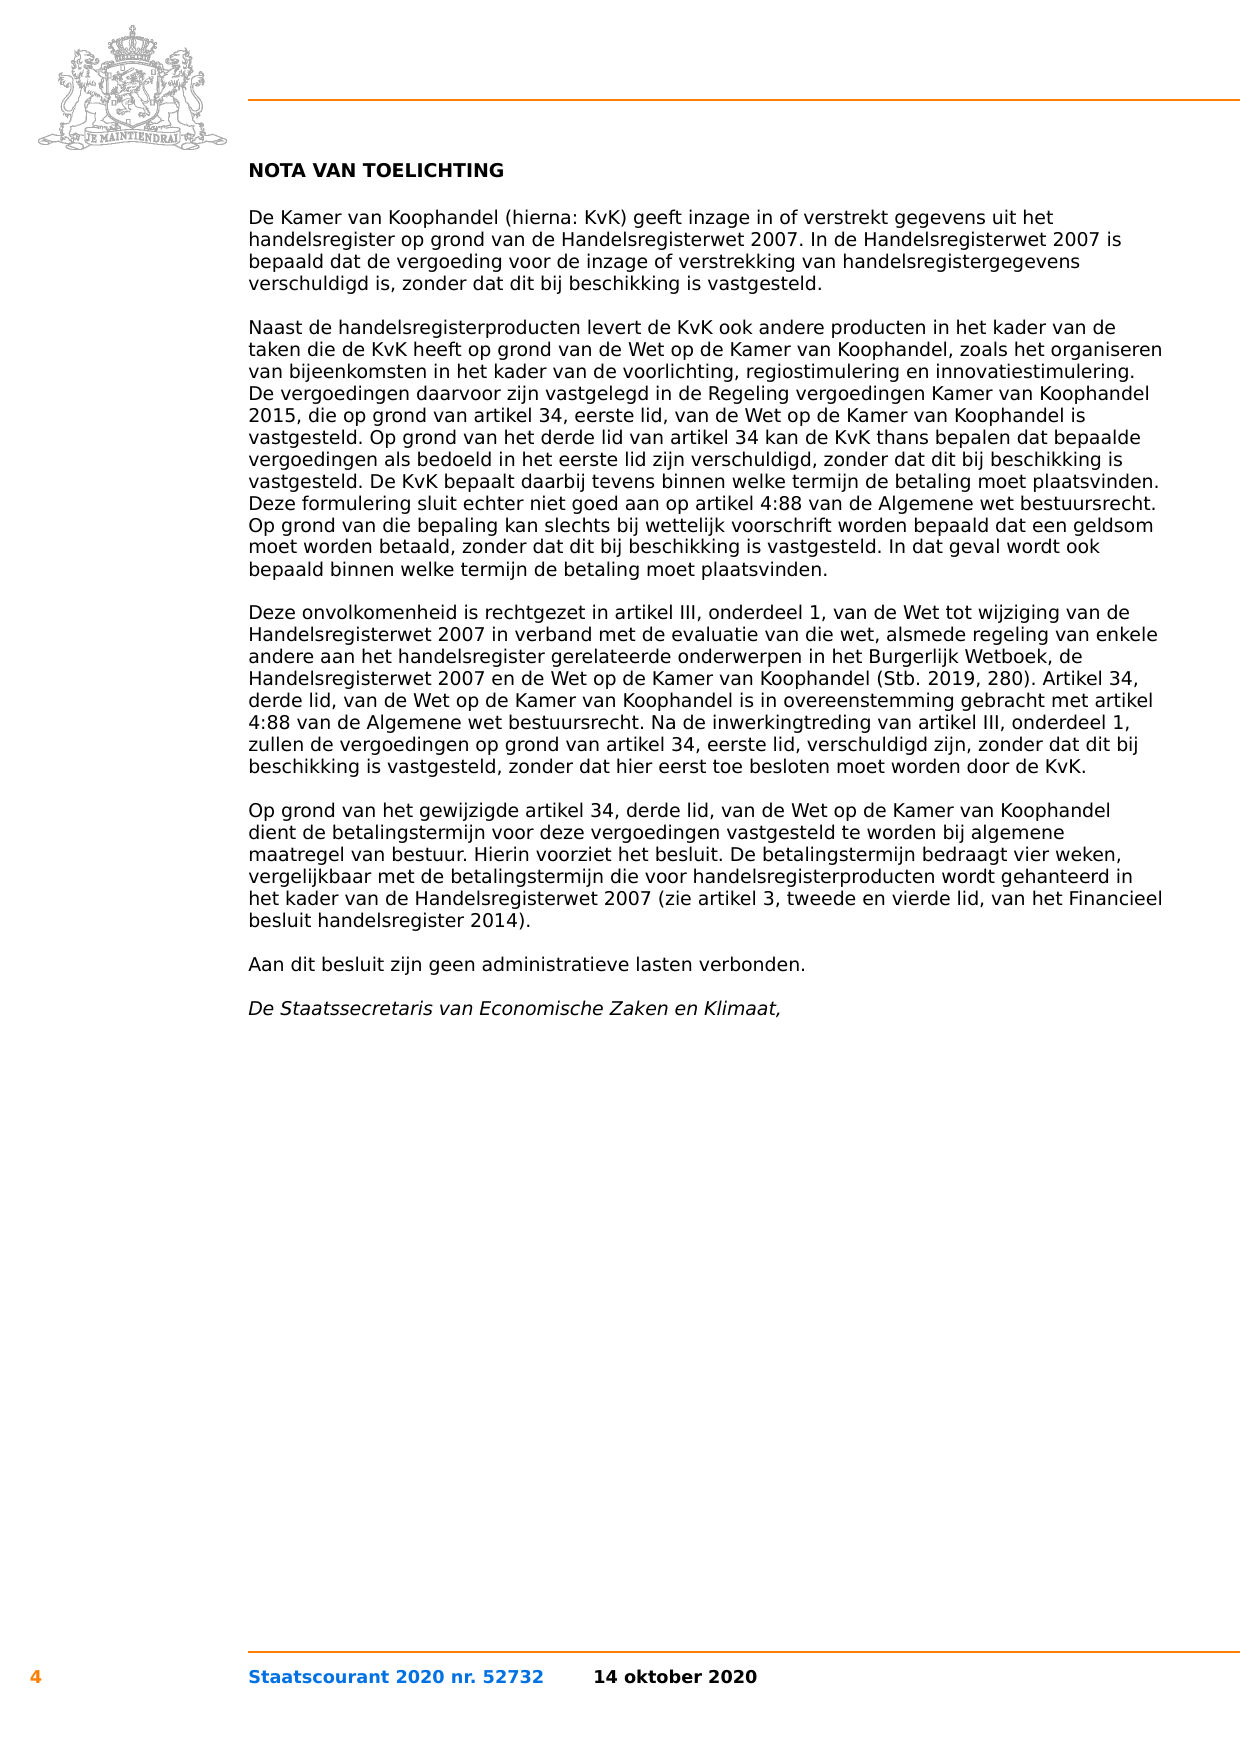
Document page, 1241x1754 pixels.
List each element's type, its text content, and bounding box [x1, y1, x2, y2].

picture [38, 25, 227, 150]
text De Kamer van Koophandel (hierna: KvK) geeft inzage in of verstrekt gegevens uit het handelsregister op grond van de Handelsregisterwet 2007. In de Handelsregisterwet 2007 is bepaald dat de vergoeding voor de inzage of verstrekking van handelsregistergegevens verschuldigd is, zonder dat dit bij beschikking is vastgesteld. [248, 207, 1163, 295]
text De Staatssecretaris van Economische Zaken en Klimaat, [248, 998, 1163, 1019]
text Op grond van het gewijzigde artikel 34, derde lid, van de Wet op de Kamer van Koophandel dient de betalingstermijn voor deze vergoedingen vastgesteld te worden bij algemene maatregel van bestuur. Hierin voorziet het besluit. De betalingstermijn bedraagt vier weken, vergelijkbaar met de betalingstermijn die voor handelsregisterproducten wordt gehanteerd in het kader van de Handelsregisterwet 2007 (zie artikel 3, tweede en vierde lid, van het Financieel besluit handelsregister 2014). [248, 800, 1163, 932]
text Naast de handelsregisterproducten levert de KvK ook andere producten in het kader van de taken die de KvK heeft op grond van de Wet op de Kamer van Koophandel, zoals het organiseren van bijeenkomsten in het kader van de voorlichting, regiostimulering en innovatiestimulering. De vergoedingen daarvoor zijn vastgelegd in de Regeling vergoedingen Kamer van Koophandel 2015, die op grond van artikel 34, eerste lid, van de Wet op de Kamer van Koophandel is vastgesteld. Op grond van het derde lid van artikel 34 kan de KvK thans bepalen dat bepaalde vergoedingen als bedoeld in het eerste lid zijn verschuldigd, zonder dat dit bij beschikking is vastgesteld. De KvK bepaalt daarbij tevens binnen welke termijn de betaling moet plaatsvinden. Deze formulering sluit echter niet goed aan op artikel 4:88 van de Algemene wet bestuursrecht. Op grond van die bepaling kan slechts bij wettelijk voorschrift worden bepaald dat een geldsom moet worden betaald, zonder dat dit bij beschikking is vastgesteld. In dat geval wordt ook bepaald binnen welke termijn de betaling moet plaatsvinden. [248, 317, 1163, 580]
text Deze onvolkomenheid is rechtgezet in artikel III, onderdeel 1, van de Wet tot wijziging van de Handelsregisterwet 2007 in verband met de evaluatie van die wet, alsmede regeling van enkele andere aan het handelsregister gerelateerde onderwerpen in het Burgerlijk Wetboek, de Handelsregisterwet 2007 en de Wet op de Kamer van Koophandel (Stb. 2019, 280). Artikel 34, derde lid, van de Wet op de Kamer van Koophandel is in overeenstemming gebracht met artikel 4:88 van de Algemene wet bestuursrecht. Na de inwerkingtreding van artikel III, onderdeel 1, zullen de vergoedingen op grond van artikel 34, eerste lid, verschuldigd zijn, zonder dat dit bij beschikking is vastgesteld, zonder dat hier eerst toe besloten moet worden door de KvK. [248, 602, 1163, 778]
text Aan dit besluit zijn geen administratieve lasten verbonden. [248, 954, 1163, 976]
subtitle NOTA VAN TOELICHTING [248, 160, 1163, 182]
